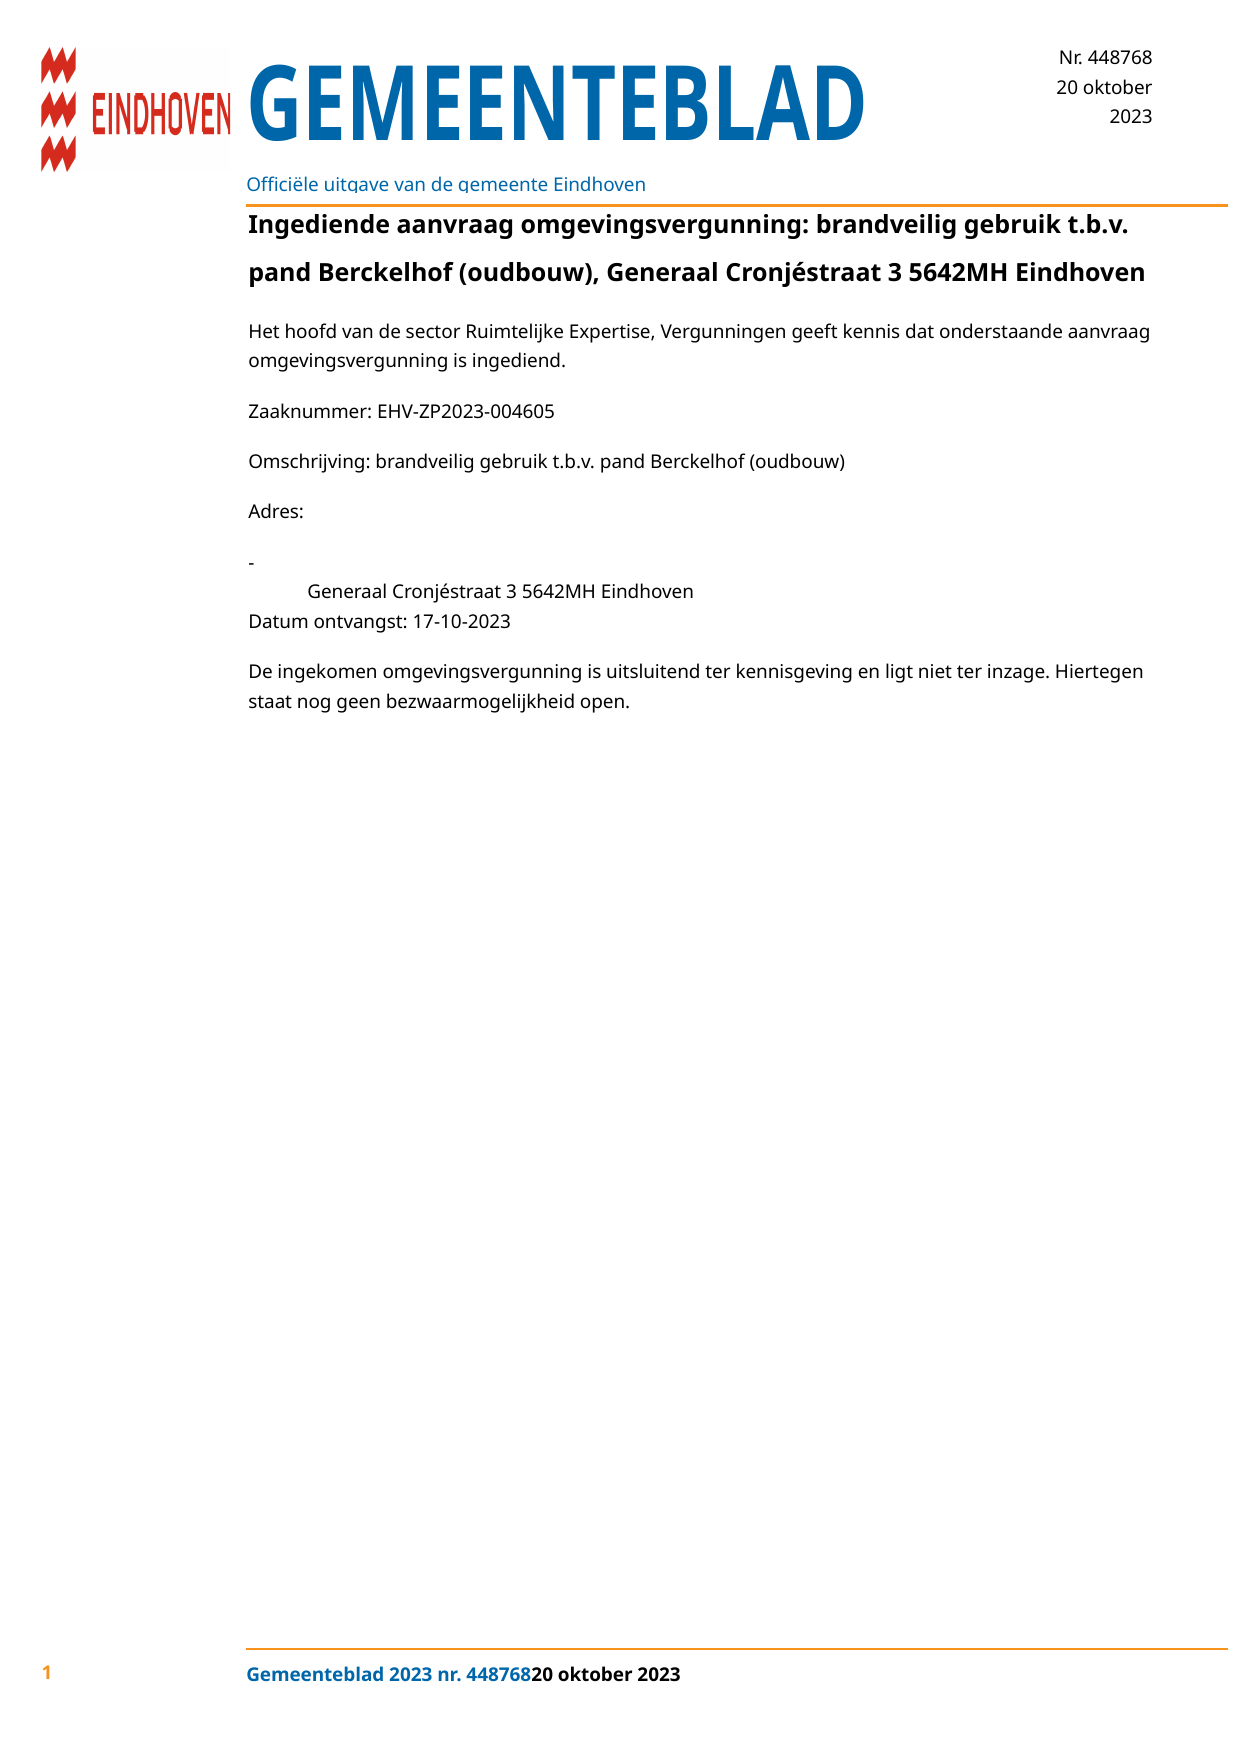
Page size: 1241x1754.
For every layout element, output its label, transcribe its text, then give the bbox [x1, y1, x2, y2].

text Datum ontvangst: 17-10-2023 [248, 608, 1152, 634]
text Ingediende aanvraag omgevingsvergunning: brandveilig gebruik t.b.v. pand Berckelhof (oudbouw), Generaal Cronjéstraat 3 5642MH Eindhoven [248, 207, 1152, 288]
picture [41, 47, 231, 172]
text Omschrijving: brandveilig gebruik t.b.v. pand Berckelhof (oudbouw) [248, 448, 1152, 474]
text Adres: [248, 499, 1152, 524]
text Zaaknummer: EHV-ZP2023-004605 [248, 398, 1152, 424]
list Generaal Cronjéstraat 3 5642MH Eindhoven [248, 579, 1152, 604]
text Het hoofd van de sector Ruimtelijke Expertise, Vergunningen geeft kennis dat onderstaande aanvraag omgevingsvergunning is ingediend. [248, 318, 1152, 373]
text De ingekomen omgevingsvergunning is uitsluitend ter kennisgeving en ligt niet ter inzage. Hiertegen staat nog geen bezwaarmogelijkheid open. [248, 659, 1152, 714]
